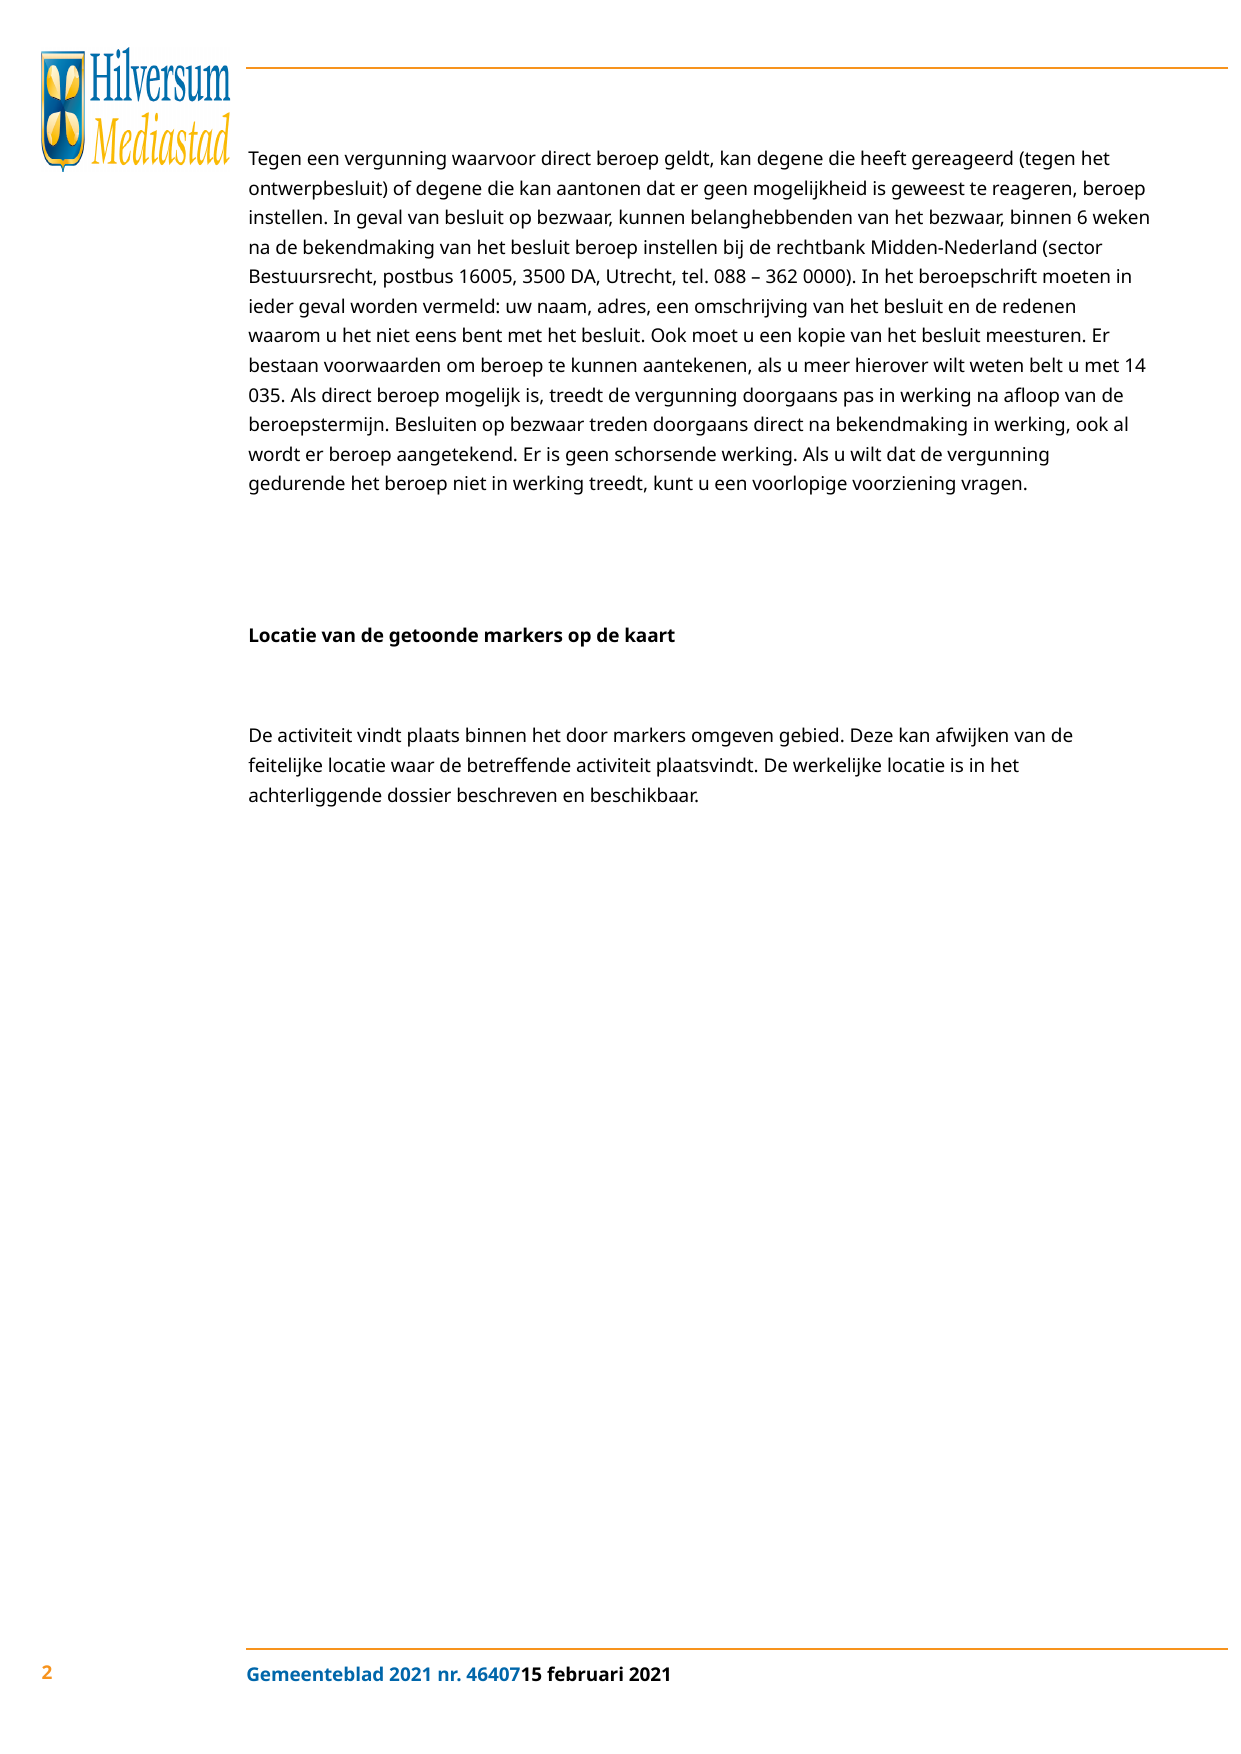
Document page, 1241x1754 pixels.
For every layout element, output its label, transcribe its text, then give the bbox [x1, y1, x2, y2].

text De activiteit vindt plaats binnen het door markers omgeven gebied. Deze kan afwijken van de feitelijke locatie waar de betreffende activiteit plaatsvindt. De werkelijke locatie is in het achterliggende dossier beschreven en beschikbaar. [248, 723, 1152, 808]
picture [41, 47, 231, 172]
text Locatie van de getoonde markers op de kaart [248, 622, 1152, 648]
text Tegen een vergunning waarvoor direct beroep geldt, kan degene die heeft gereageerd (tegen het ontwerpbesluit) of degene die kan aantonen dat er geen mogelijkheid is geweest te reageren, beroep instellen. In geval van besluit op bezwaar, kunnen belanghebbenden van het bezwaar, binnen 6 weken na de bekendmaking van het besluit beroep instellen bij de rechtbank Midden-Nederland (sector Bestuursrecht, postbus 16005, 3500 DA, Utrecht, tel. 088 – 362 0000). In het beroepschrift moeten in ieder geval worden vermeld: uw naam, adres, een omschrijving van het besluit en de redenen waarom u het niet eens bent met het besluit. Ook moet u een kopie van het besluit meesturen. Er bestaan voorwaarden om beroep te kunnen aantekenen, als u meer hierover wilt weten belt u met 14 035. Als direct beroep mogelijk is, treedt de vergunning doorgaans pas in werking na afloop van de beroepstermijn. Besluiten op bezwaar treden doorgaans direct na bekendmaking in werking, ook al wordt er beroep aangetekend. Er is geen schorsende werking. Als u wilt dat de vergunning gedurende het beroep niet in werking treedt, kunt u een voorlopige voorziening vragen. [248, 145, 1152, 496]
